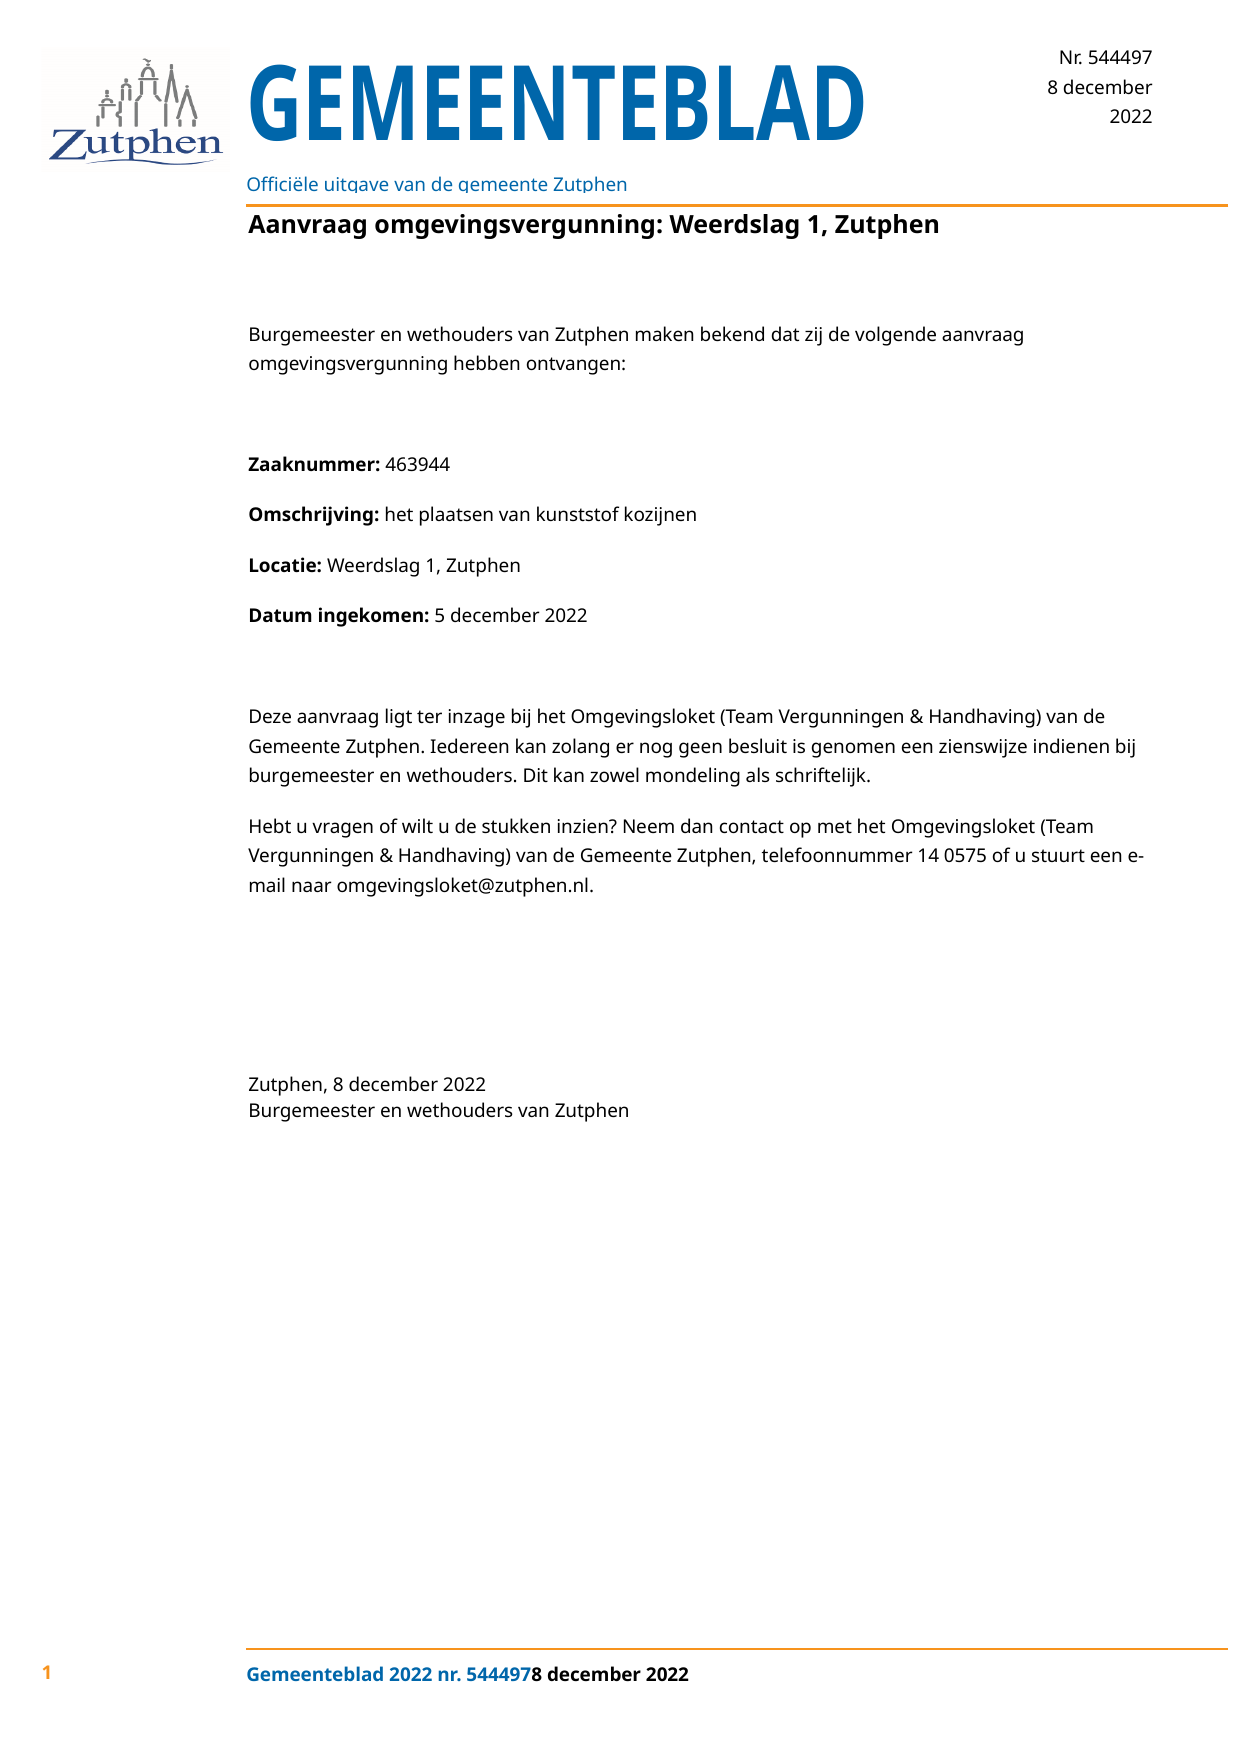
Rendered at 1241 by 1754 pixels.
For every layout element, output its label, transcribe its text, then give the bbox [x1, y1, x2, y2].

text Zutphen, 8 december 2022 [248, 1071, 1152, 1097]
text Burgemeester en wethouders van Zutphen maken bekend dat zij de volgende aanvraag omgevingsvergunning hebben ontvangen: [248, 321, 1152, 376]
text Burgemeester en wethouders van Zutphen [248, 1097, 1152, 1122]
text Datum ingekomen: 5 december 2022 [248, 602, 1152, 628]
picture [41, 47, 231, 172]
text Aanvraag omgevingsvergunning: Weerdslag 1, Zutphen [248, 207, 1152, 241]
text Zaaknummer: 463944 [248, 451, 1152, 477]
text Locatie: Weerdslag 1, Zutphen [248, 552, 1152, 578]
text Hebt u vragen of wilt u de stukken inzien? Neem dan contact op met het Omgevingsloket (Team Vergunningen & Handhaving) van de Gemeente Zutphen, telefoonnummer 14 0575 of u stuurt een e-mail naar omgevingsloket@zutphen.nl. [248, 813, 1152, 898]
text Omschrijving: het plaatsen van kunststof kozijnen [248, 502, 1152, 527]
text Deze aanvraag ligt ter inzage bij het Omgevingsloket (Team Vergunningen & Handhaving) van de Gemeente Zutphen. Iedereen kan zolang er nog geen besluit is genomen een zienswijze indienen bij burgemeester en wethouders. Dit kan zowel mondeling als schriftelijk. [248, 703, 1152, 788]
